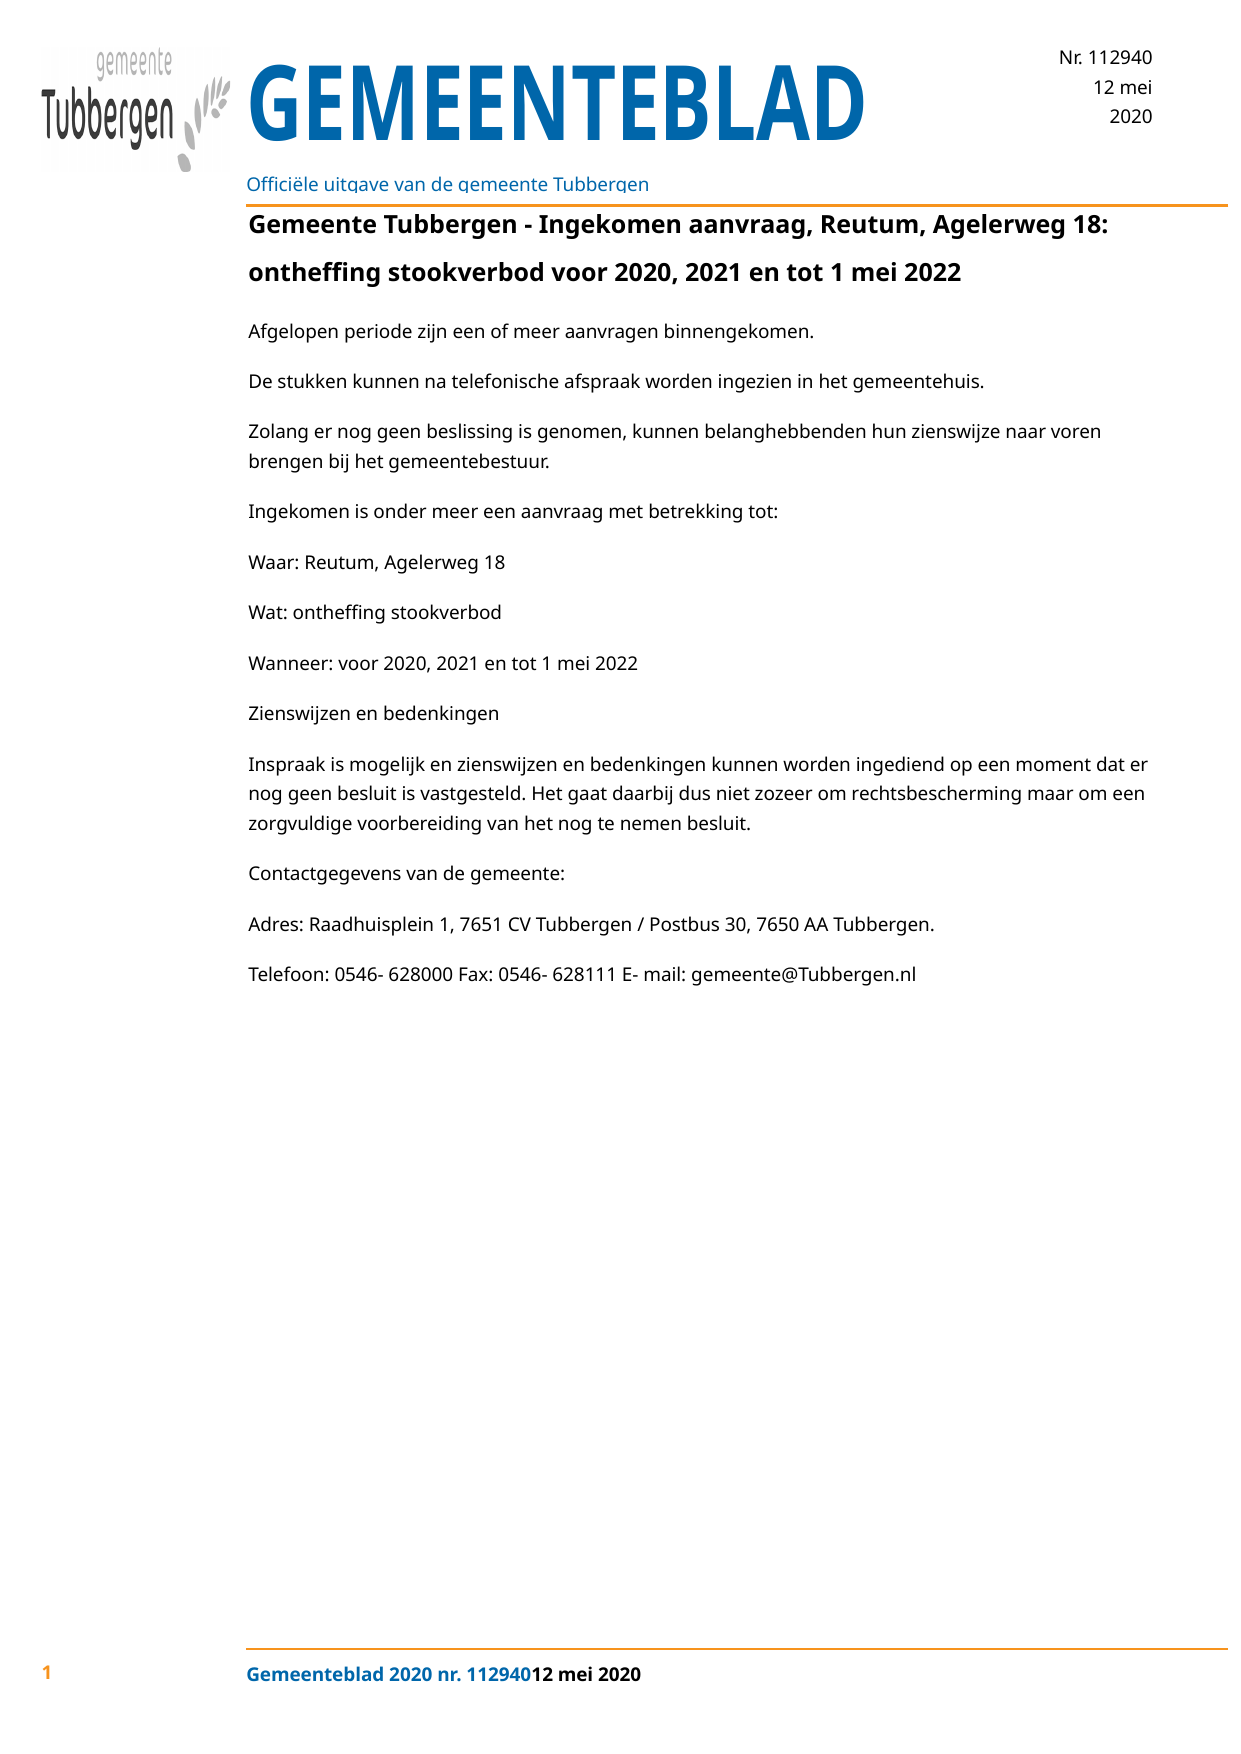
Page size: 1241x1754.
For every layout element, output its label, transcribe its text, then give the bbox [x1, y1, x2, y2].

text Gemeente Tubbergen - Ingekomen aanvraag, Reutum, Agelerweg 18: ontheffing stookverbod voor 2020, 2021 en tot 1 mei 2022 [248, 207, 1152, 288]
text Zienswijzen en bedenkingen [248, 700, 1152, 726]
text Inspraak is mogelijk en zienswijzen en bedenkingen kunnen worden ingediend op een moment dat er nog geen besluit is vastgesteld. Het gaat daarbij dus niet zozeer om rechtsbescherming maar om een zorgvuldige voorbereiding van het nog te nemen besluit. [248, 751, 1152, 836]
text Ingekomen is onder meer een aanvraag met betrekking tot: [248, 499, 1152, 524]
text Zolang er nog geen beslissing is genomen, kunnen belanghebbenden hun zienswijze naar voren brengen bij het gemeentebestuur. [248, 419, 1152, 474]
text Afgelopen periode zijn een of meer aanvragen binnengekomen. [248, 318, 1152, 344]
text Wanneer: voor 2020, 2021 en tot 1 mei 2022 [248, 650, 1152, 676]
text Waar: Reutum, Agelerweg 18 [248, 549, 1152, 575]
picture [41, 47, 231, 172]
text De stukken kunnen na telefonische afspraak worden ingezien in het gemeentehuis. [248, 368, 1152, 394]
text Telefoon: 0546- 628000 Fax: 0546- 628111 E- mail: gemeente@Tubbergen.nl [248, 961, 1152, 987]
text Contactgegevens van de gemeente: [248, 860, 1152, 886]
text Wat: ontheffing stookverbod [248, 599, 1152, 625]
text Adres: Raadhuisplein 1, 7651 CV Tubbergen / Postbus 30, 7650 AA Tubbergen. [248, 911, 1152, 937]
